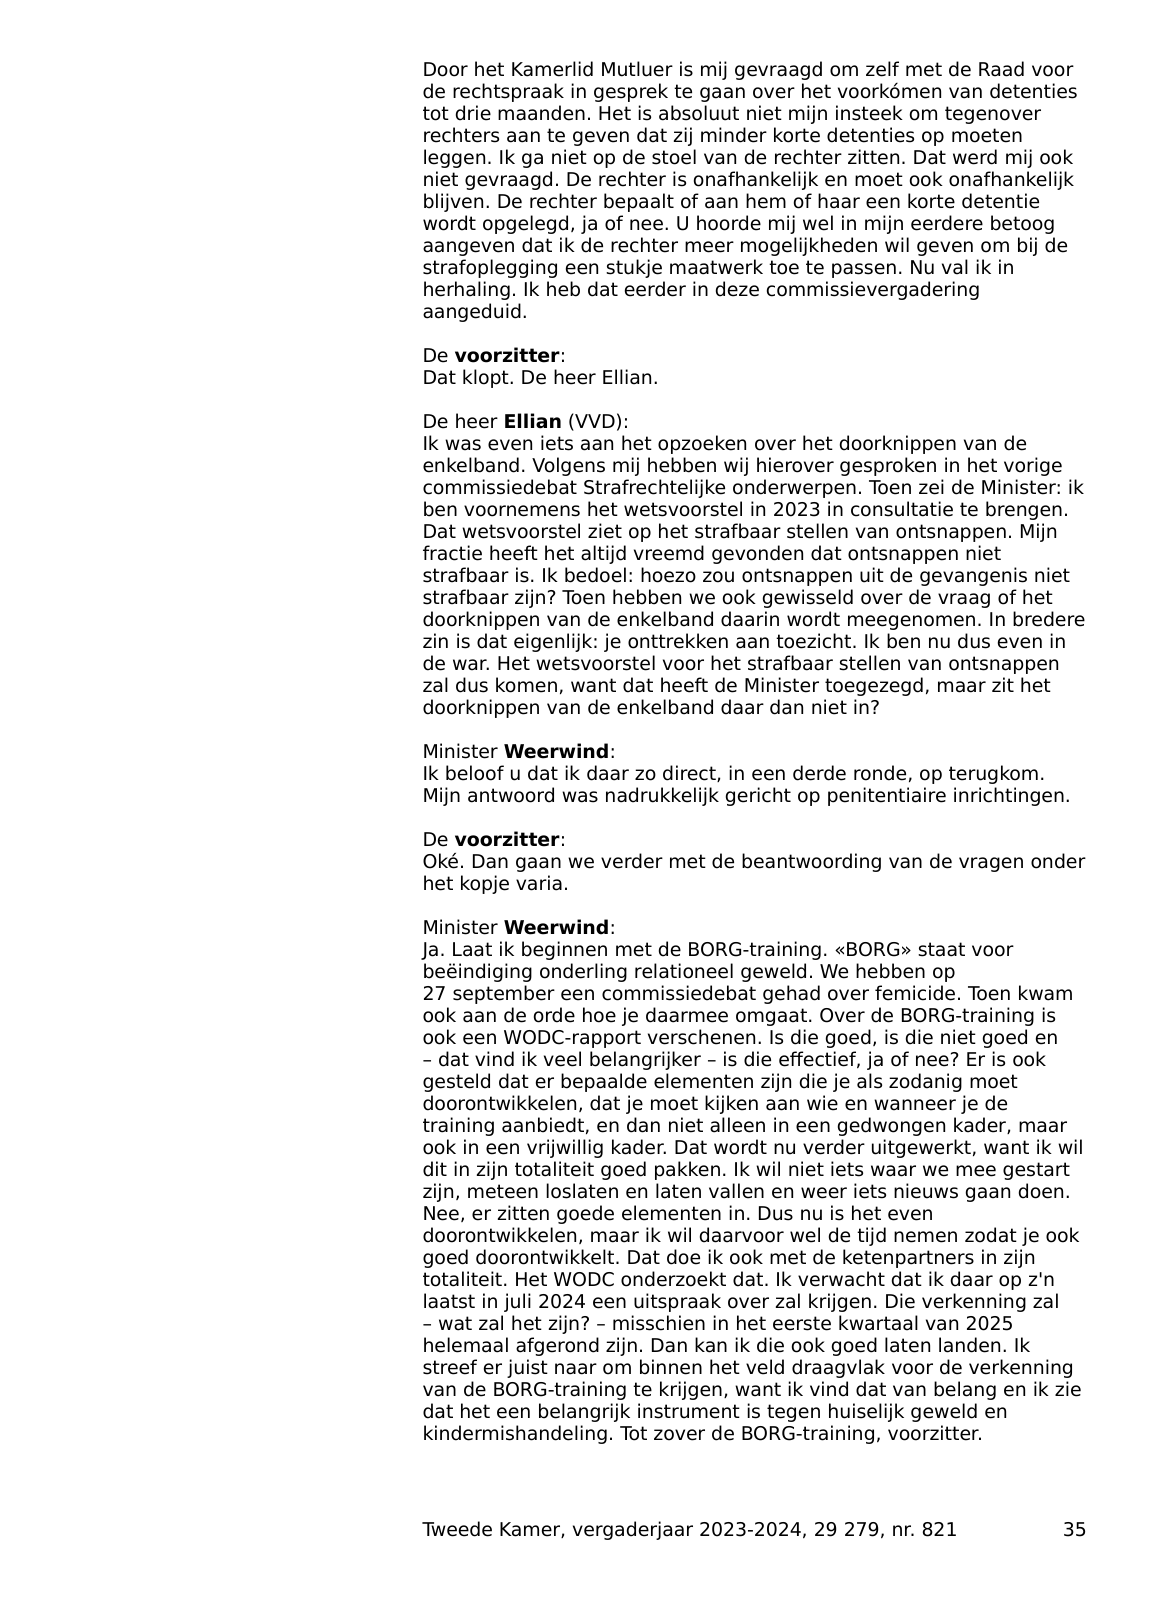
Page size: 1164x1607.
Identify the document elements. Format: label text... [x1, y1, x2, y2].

text De heer Ellian (VVD): [422, 411, 1087, 433]
text De voorzitter: [422, 345, 1087, 367]
text Ik beloof u dat ik daar zo direct, in een derde ronde, op terugkom. Mijn antwoord was nadrukkelijk gericht op penitentiaire inrichtingen. [422, 763, 1087, 807]
text Minister Weerwind: [422, 917, 1087, 939]
text Dat klopt. De heer Ellian. [422, 367, 1087, 389]
text Minister Weerwind: [422, 741, 1087, 763]
text Oké. Dan gaan we verder met de beantwoording van de vragen onder het kopje varia. [422, 851, 1087, 895]
text Ja. Laat ik beginnen met de BORG-training. «BORG» staat voor beëindiging onderling relationeel geweld. We hebben op 27 september een commissiedebat gehad over femicide. Toen kwam ook aan de orde hoe je daarmee omgaat. Over de BORG-training is ook een WODC-rapport verschenen. Is die goed, is die niet goed en – dat vind ik veel belangrijker – is die effectief, ja of nee? Er is ook gesteld dat er bepaalde elementen zijn die je als zodanig moet doorontwikkelen, dat je moet kijken aan wie en wanneer je de training aanbiedt, en dan niet alleen in een gedwongen kader, maar ook in een vrijwillig kader. Dat wordt nu verder uitgewerkt, want ik wil dit in zijn totaliteit goed pakken. Ik wil niet iets waar we mee gestart zijn, meteen loslaten en laten vallen en weer iets nieuws gaan doen. Nee, er zitten goede elementen in. Dus nu is het even doorontwikkelen, maar ik wil daarvoor wel de tijd nemen zodat je ook goed doorontwikkelt. Dat doe ik ook met de ketenpartners in zijn totaliteit. Het WODC onderzoekt dat. Ik verwacht dat ik daar op z'n laatst in juli 2024 een uitspraak over zal krijgen. Die verkenning zal – wat zal het zijn? – misschien in het eerste kwartaal van 2025 helemaal afgerond zijn. Dan kan ik die ook goed laten landen. Ik streef er juist naar om binnen het veld draagvlak voor de verkenning van de BORG-training te krijgen, want ik vind dat van belang en ik zie dat het een belangrijk instrument is tegen huiselijk geweld en kindermishandeling. Tot zover de BORG-training, voorzitter. [422, 939, 1087, 1445]
text Door het Kamerlid Mutluer is mij gevraagd om zelf met de Raad voor de rechtspraak in gesprek te gaan over het voorkómen van detenties tot drie maanden. Het is absoluut niet mijn insteek om tegenover rechters aan te geven dat zij minder korte detenties op moeten leggen. Ik ga niet op de stoel van de rechter zitten. Dat werd mij ook niet gevraagd. De rechter is onafhankelijk en moet ook onafhankelijk blijven. De rechter bepaalt of aan hem of haar een korte detentie wordt opgelegd, ja of nee. U hoorde mij wel in mijn eerdere betoog aangeven dat ik de rechter meer mogelijkheden wil geven om bij de strafoplegging een stukje maatwerk toe te passen. Nu val ik in herhaling. Ik heb dat eerder in deze commissievergadering aangeduid. [422, 59, 1087, 323]
text Ik was even iets aan het opzoeken over het doorknippen van de enkelband. Volgens mij hebben wij hierover gesproken in het vorige commissiedebat Strafrechtelijke onderwerpen. Toen zei de Minister: ik ben voornemens het wetsvoorstel in 2023 in consultatie te brengen. Dat wetsvoorstel ziet op het strafbaar stellen van ontsnappen. Mijn fractie heeft het altijd vreemd gevonden dat ontsnappen niet strafbaar is. Ik bedoel: hoezo zou ontsnappen uit de gevangenis niet strafbaar zijn? Toen hebben we ook gewisseld over de vraag of het doorknippen van de enkelband daarin wordt meegenomen. In bredere zin is dat eigenlijk: je onttrekken aan toezicht. Ik ben nu dus even in de war. Het wetsvoorstel voor het strafbaar stellen van ontsnappen zal dus komen, want dat heeft de Minister toegezegd, maar zit het doorknippen van de enkelband daar dan niet in? [422, 433, 1087, 719]
text De voorzitter: [422, 829, 1087, 851]
